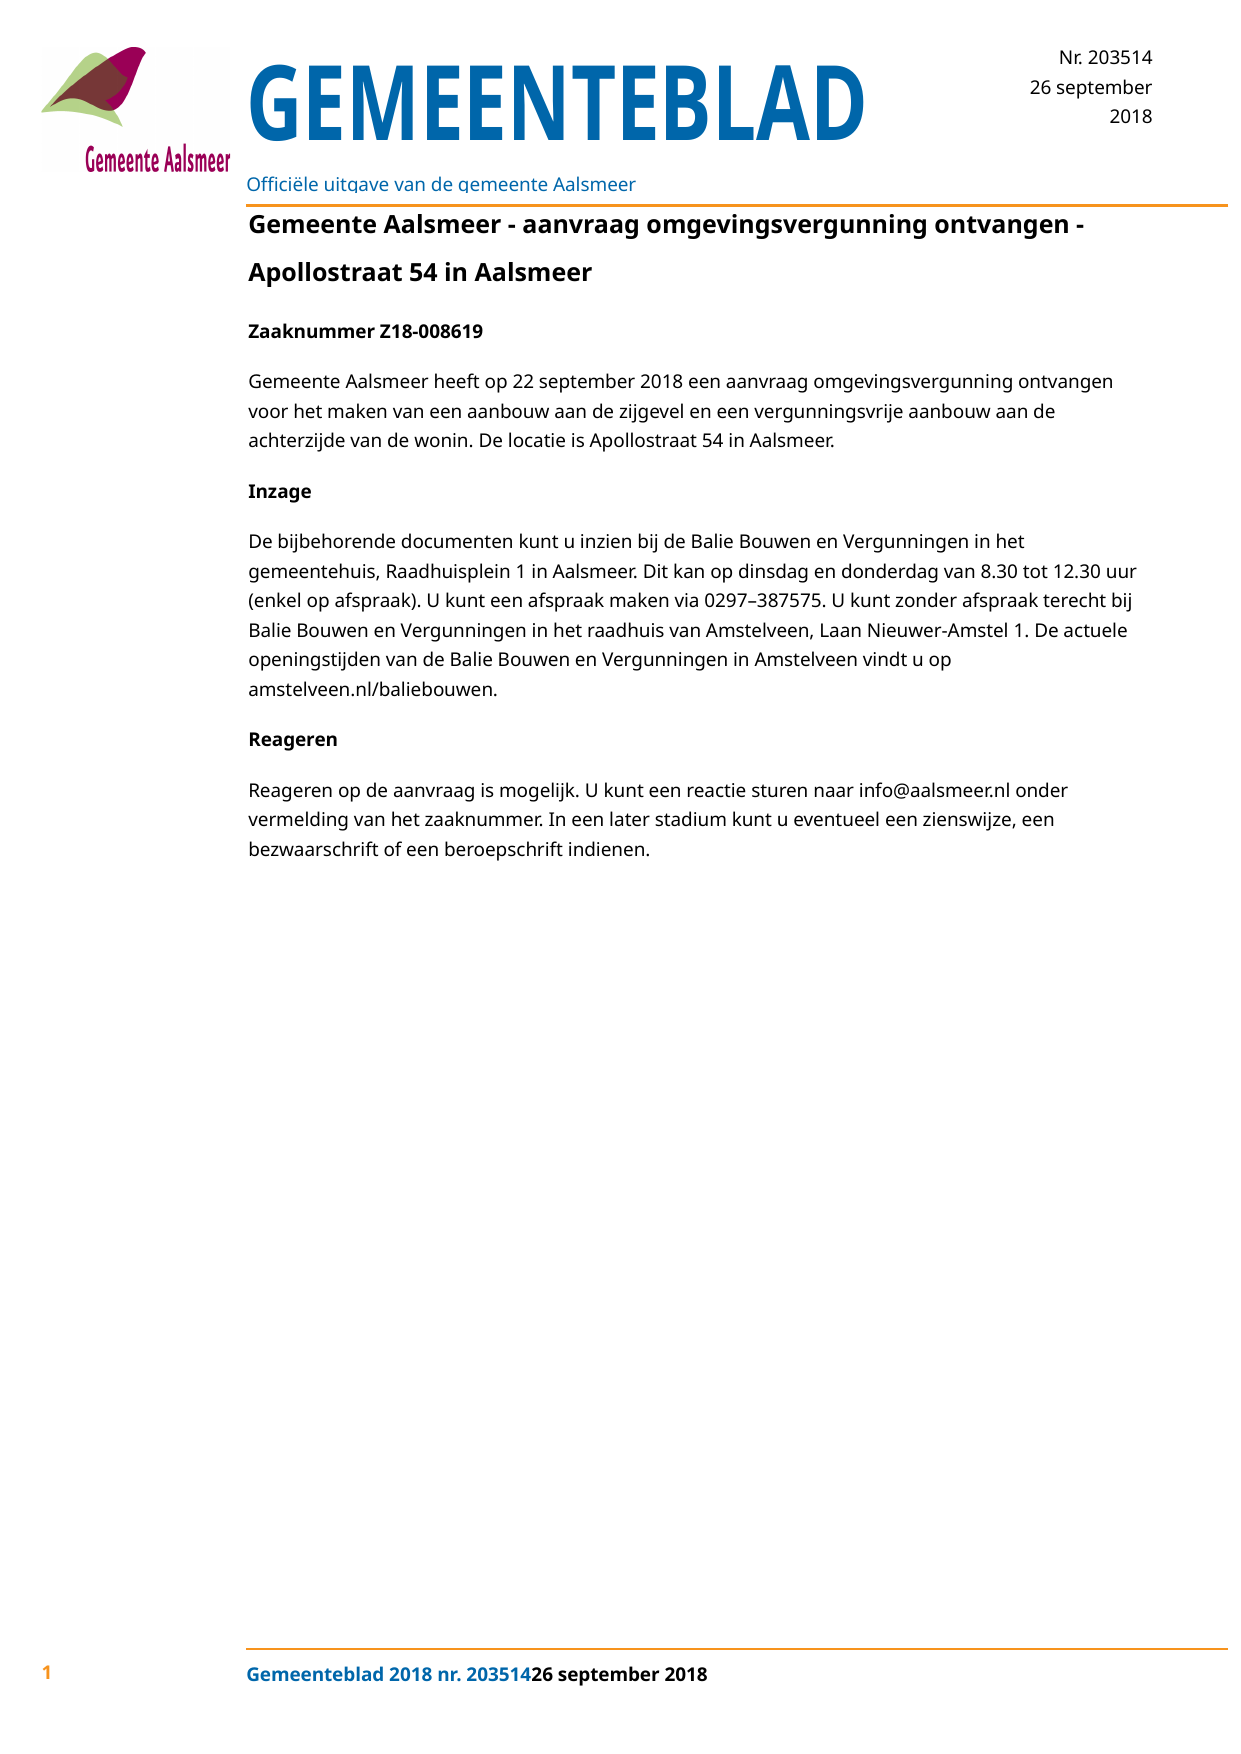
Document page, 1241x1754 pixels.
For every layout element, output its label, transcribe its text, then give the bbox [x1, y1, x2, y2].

text Reageren op de aanvraag is mogelijk. U kunt een reactie sturen naar info@aalsmeer.nl onder vermelding van het zaaknummer. In een later stadium kunt u eventueel een zienswijze, een bezwaarschrift of een beroepschrift indienen. [248, 777, 1152, 862]
text Gemeente Aalsmeer - aanvraag omgevingsvergunning ontvangen - Apollostraat 54 in Aalsmeer [248, 207, 1152, 288]
picture [41, 47, 231, 172]
text Gemeente Aalsmeer heeft op 22 september 2018 een aanvraag omgevingsvergunning ontvangen voor het maken van een aanbouw aan de zijgevel en een vergunningsvrije aanbouw aan de achterzijde van de wonin. De locatie is Apollostraat 54 in Aalsmeer. [248, 368, 1152, 453]
text Reageren [248, 727, 1152, 752]
text De bijbehorende documenten kunt u inzien bij de Balie Bouwen en Vergunningen in het gemeentehuis, Raadhuisplein 1 in Aalsmeer. Dit kan op dinsdag en donderdag van 8.30 tot 12.30 uur (enkel op afspraak). U kunt een afspraak maken via 0297–387575. U kunt zonder afspraak terecht bij Balie Bouwen en Vergunningen in het raadhuis van Amstelveen, Laan Nieuwer-Amstel 1. De actuele openingstijden van de Balie Bouwen en Vergunningen in Amstelveen vindt u op amstelveen.nl/baliebouwen. [248, 528, 1152, 702]
text Inzage [248, 478, 1152, 504]
text Zaaknummer Z18-008619 [248, 318, 1152, 344]
